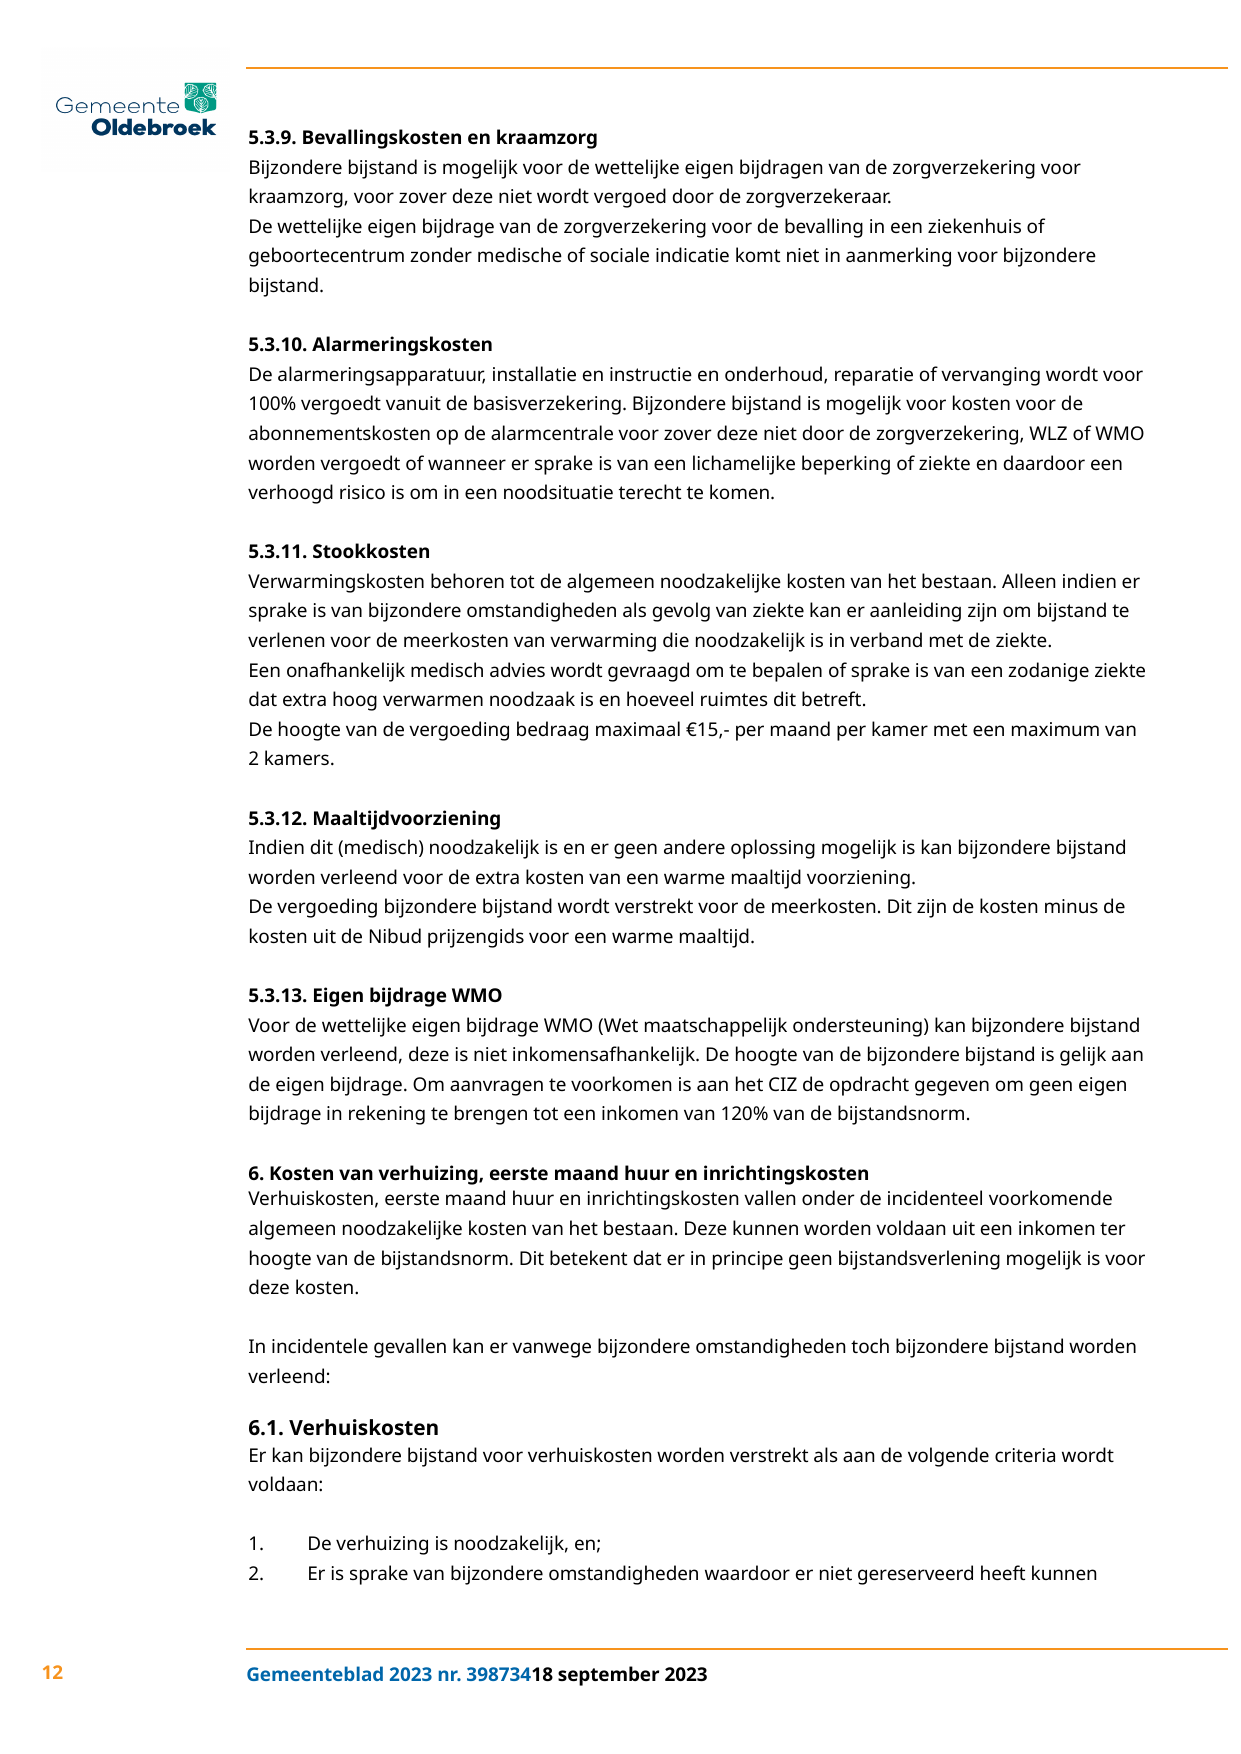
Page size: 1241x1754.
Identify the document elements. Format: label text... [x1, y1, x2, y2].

text 5.3.12. Maaltijdvoorziening [248, 805, 1152, 831]
text De hoogte van de vergoeding bedraag maximaal €15,- per maand per kamer met een maximum van 2 kamers. [248, 716, 1152, 771]
text Bijzondere bijstand is mogelijk voor de wettelijke eigen bijdragen van de zorgverzekering voor kraamzorg, voor zover deze niet wordt vergoed door de zorgverzekeraar. [248, 154, 1152, 209]
list Er is sprake van bijzondere omstandigheden waardoor er niet gereserveerd heeft kunnen [248, 1560, 1152, 1586]
text De wettelijke eigen bijdrage van de zorgverzekering voor de bevalling in een ziekenhuis of geboortecentrum zonder medische of sociale indicatie komt niet in aanmerking voor bijzondere bijstand. [248, 213, 1152, 298]
text Indien dit (medisch) noodzakelijk is en er geen andere oplossing mogelijk is kan bijzondere bijstand worden verleend voor de extra kosten van een warme maaltijd voorziening. [248, 834, 1152, 890]
text 5.3.10. Alarmeringskosten [248, 331, 1152, 357]
text 5.3.13. Eigen bijdrage WMO [248, 982, 1152, 1008]
list De verhuizing is noodzakelijk, en; [248, 1531, 1152, 1556]
text Een onafhankelijk medisch advies wordt gevraagd om te bepalen of sprake is van een zodanige ziekte dat extra hoog verwarmen noodzaak is en hoeveel ruimtes dit betreft. [248, 657, 1152, 712]
text 5.3.9. Bevallingskosten en kraamzorg [248, 124, 1152, 150]
text De vergoeding bijzondere bijstand wordt verstrekt voor de meerkosten. Dit zijn de kosten minus de kosten uit de Nibud prijzengids voor een warme maaltijd. [248, 893, 1152, 949]
picture [41, 47, 231, 172]
text Verhuiskosten, eerste maand huur en inrichtingskosten vallen onder de incidenteel voorkomende algemeen noodzakelijke kosten van het bestaan. Deze kunnen worden voldaan uit een inkomen ter hoogte van de bijstandsnorm. Dit betekent dat er in principe geen bijstandsverlening mogelijk is voor deze kosten. [248, 1186, 1152, 1300]
text Voor de wettelijke eigen bijdrage WMO (Wet maatschappelijk ondersteuning) kan bijzondere bijstand worden verleend, deze is niet inkomensafhankelijk. De hoogte van de bijzondere bijstand is gelijk aan de eigen bijdrage. Om aanvragen te voorkomen is aan het CIZ de opdracht gegeven om geen eigen bijdrage in rekening te brengen tot een inkomen van 120% van de bijstandsnorm. [248, 1012, 1152, 1126]
text 6.1. Verhuiskosten [248, 1413, 1152, 1442]
text 5.3.11. Stookkosten [248, 538, 1152, 564]
text De alarmeringsapparatuur, installatie en instructie en onderhoud, reparatie of vervanging wordt voor 100% vergoedt vanuit de basisverzekering. Bijzondere bijstand is mogelijk voor kosten voor de abonnementskosten op de alarmcentrale voor zover deze niet door de zorgverzekering, WLZ of WMO worden vergoedt of wanneer er sprake is van een lichamelijke beperking of ziekte en daardoor een verhoogd risico is om in een noodsituatie terecht te komen. [248, 361, 1152, 505]
text 6. Kosten van verhuizing, eerste maand huur en inrichtingskosten [248, 1160, 1152, 1186]
text In incidentele gevallen kan er vanwege bijzondere omstandigheden toch bijzondere bijstand worden verleend: [248, 1333, 1152, 1389]
text Verwarmingskosten behoren tot de algemeen noodzakelijke kosten van het bestaan. Alleen indien er sprake is van bijzondere omstandigheden als gevolg van ziekte kan er aanleiding zijn om bijstand te verlenen voor de meerkosten van verwarming die noodzakelijk is in verband met de ziekte. [248, 568, 1152, 653]
text Er kan bijzondere bijstand voor verhuiskosten worden verstrekt als aan de volgende criteria wordt voldaan: [248, 1442, 1152, 1497]
